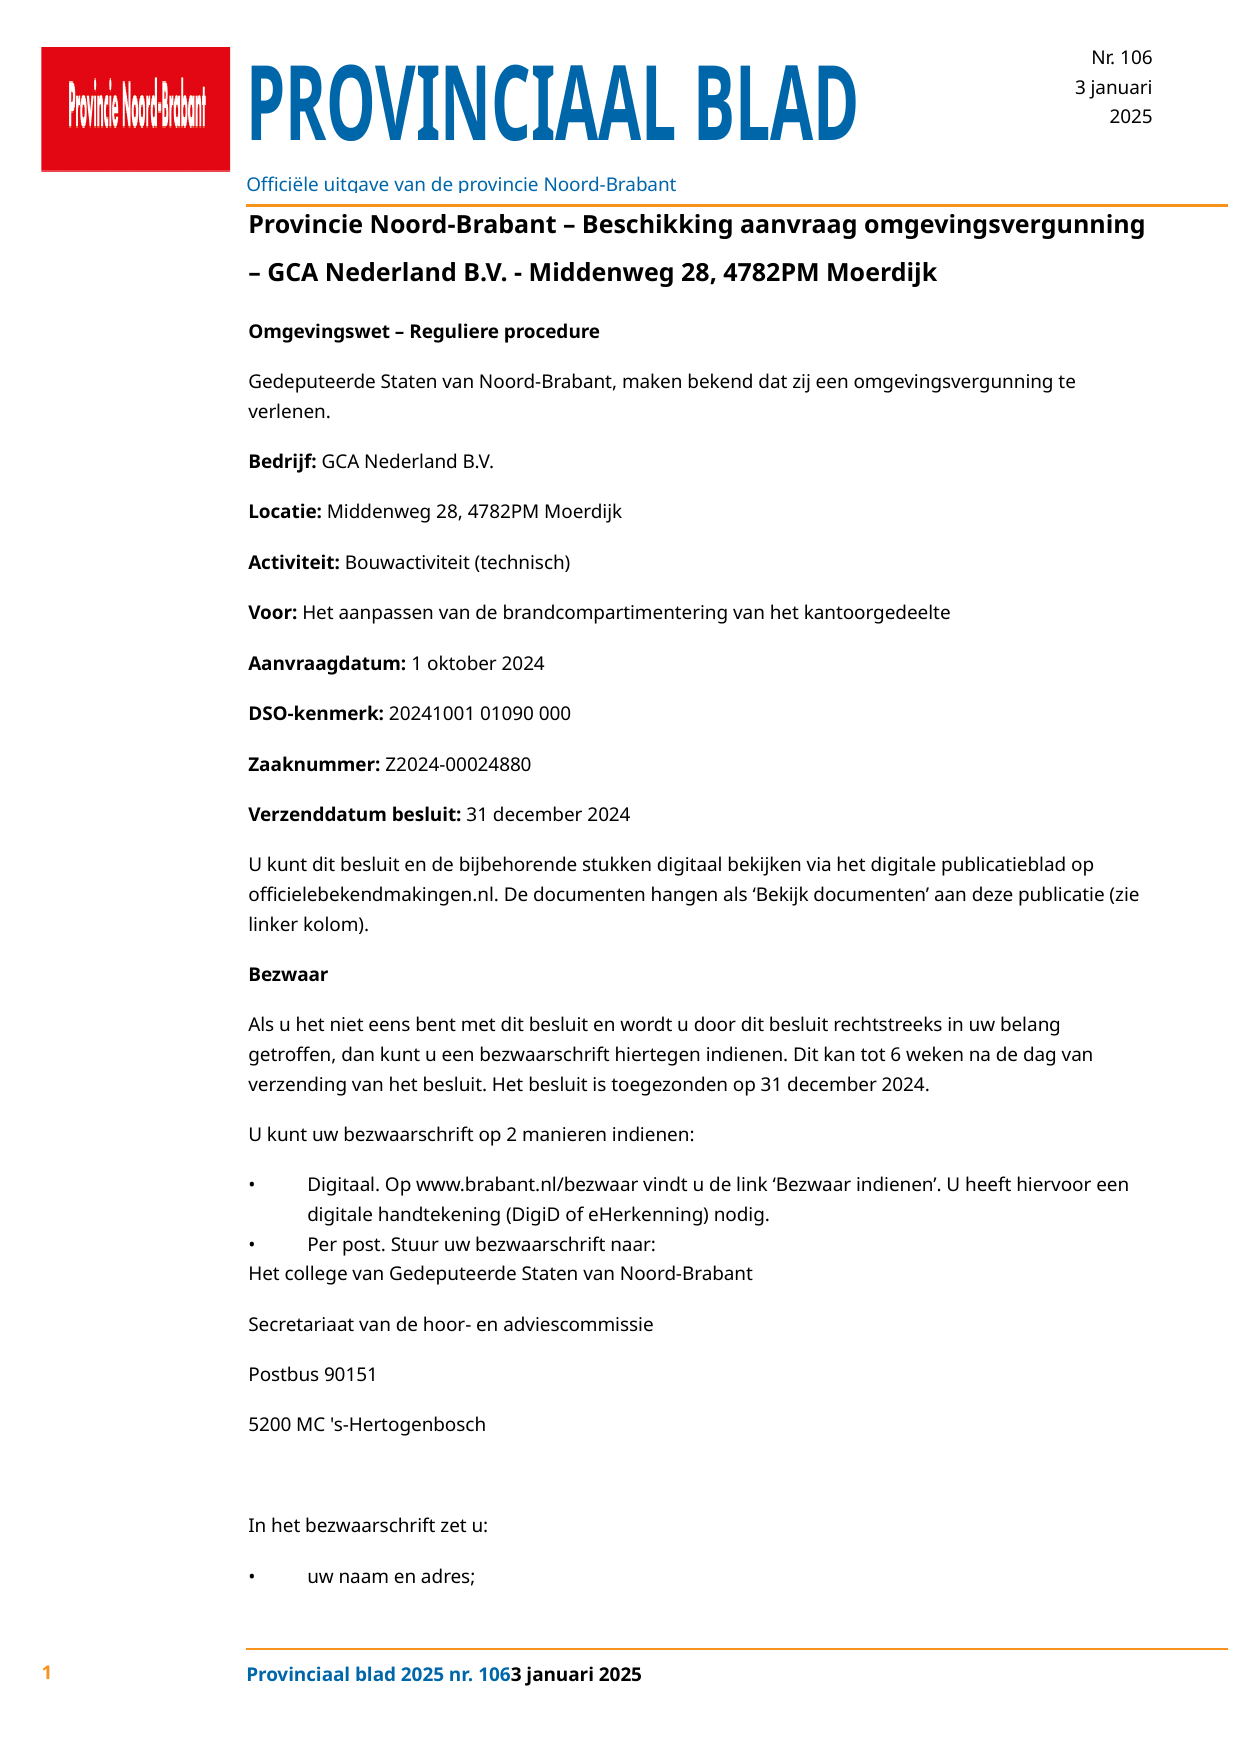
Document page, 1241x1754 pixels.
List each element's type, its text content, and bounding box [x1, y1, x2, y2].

list Per post. Stuur uw bezwaarschrift naar: [248, 1231, 1152, 1257]
text In het bezwaarschrift zet u: [248, 1512, 1152, 1538]
text Activiteit: Bouwactiviteit (technisch) [248, 549, 1152, 575]
text Aanvraagdatum: 1 oktober 2024 [248, 650, 1152, 676]
list uw naam en adres; [248, 1563, 1152, 1589]
text U kunt uw bezwaarschrift op 2 manieren indienen: [248, 1121, 1152, 1147]
text Omgevingswet – Reguliere procedure [248, 318, 1152, 344]
text U kunt dit besluit en de bijbehorende stukken digitaal bekijken via het digitale publicatieblad op officielebekendmakingen.nl. De documenten hangen als ‘Bekijk documenten’ aan deze publicatie (zie linker kolom). [248, 852, 1152, 937]
text Verzenddatum besluit: 31 december 2024 [248, 801, 1152, 827]
picture [41, 47, 231, 172]
text Locatie: Middenweg 28, 4782PM Moerdijk [248, 499, 1152, 524]
text Secretariaat van de hoor- en adviescommissie [248, 1311, 1152, 1337]
list Digitaal. Op www.brabant.nl/bezwaar vindt u de link ‘Bezwaar indienen’. U heeft hiervoor een digitale handtekening (DigiD of eHerkenning) nodig. [248, 1172, 1152, 1227]
text Bedrijf: GCA Nederland B.V. [248, 448, 1152, 474]
text Provincie Noord-Brabant – Beschikking aanvraag omgevingsvergunning – GCA Nederland B.V. - Middenweg 28, 4782PM Moerdijk [248, 207, 1152, 288]
text Zaaknummer: Z2024-00024880 [248, 751, 1152, 777]
text 5200 MC 's‑Hertogenbosch [248, 1412, 1152, 1437]
text Bezwaar [248, 961, 1152, 987]
text Als u het niet eens bent met dit besluit en wordt u door dit besluit rechtstreeks in uw belang getroffen, dan kunt u een bezwaarschrift hiertegen indienen. Dit kan tot 6 weken na de dag van verzending van het besluit. Het besluit is toegezonden op 31 december 2024. [248, 1012, 1152, 1097]
text Voor: Het aanpassen van de brandcompartimentering van het kantoorgedeelte [248, 599, 1152, 625]
text Postbus 90151 [248, 1361, 1152, 1387]
text Het college van Gedeputeerde Staten van Noord-Brabant [248, 1260, 1152, 1286]
text Gedeputeerde Staten van Noord-Brabant, maken bekend dat zij een omgevingsvergunning te verlenen. [248, 368, 1152, 424]
text DSO-kenmerk: 20241001 01090 000 [248, 700, 1152, 726]
